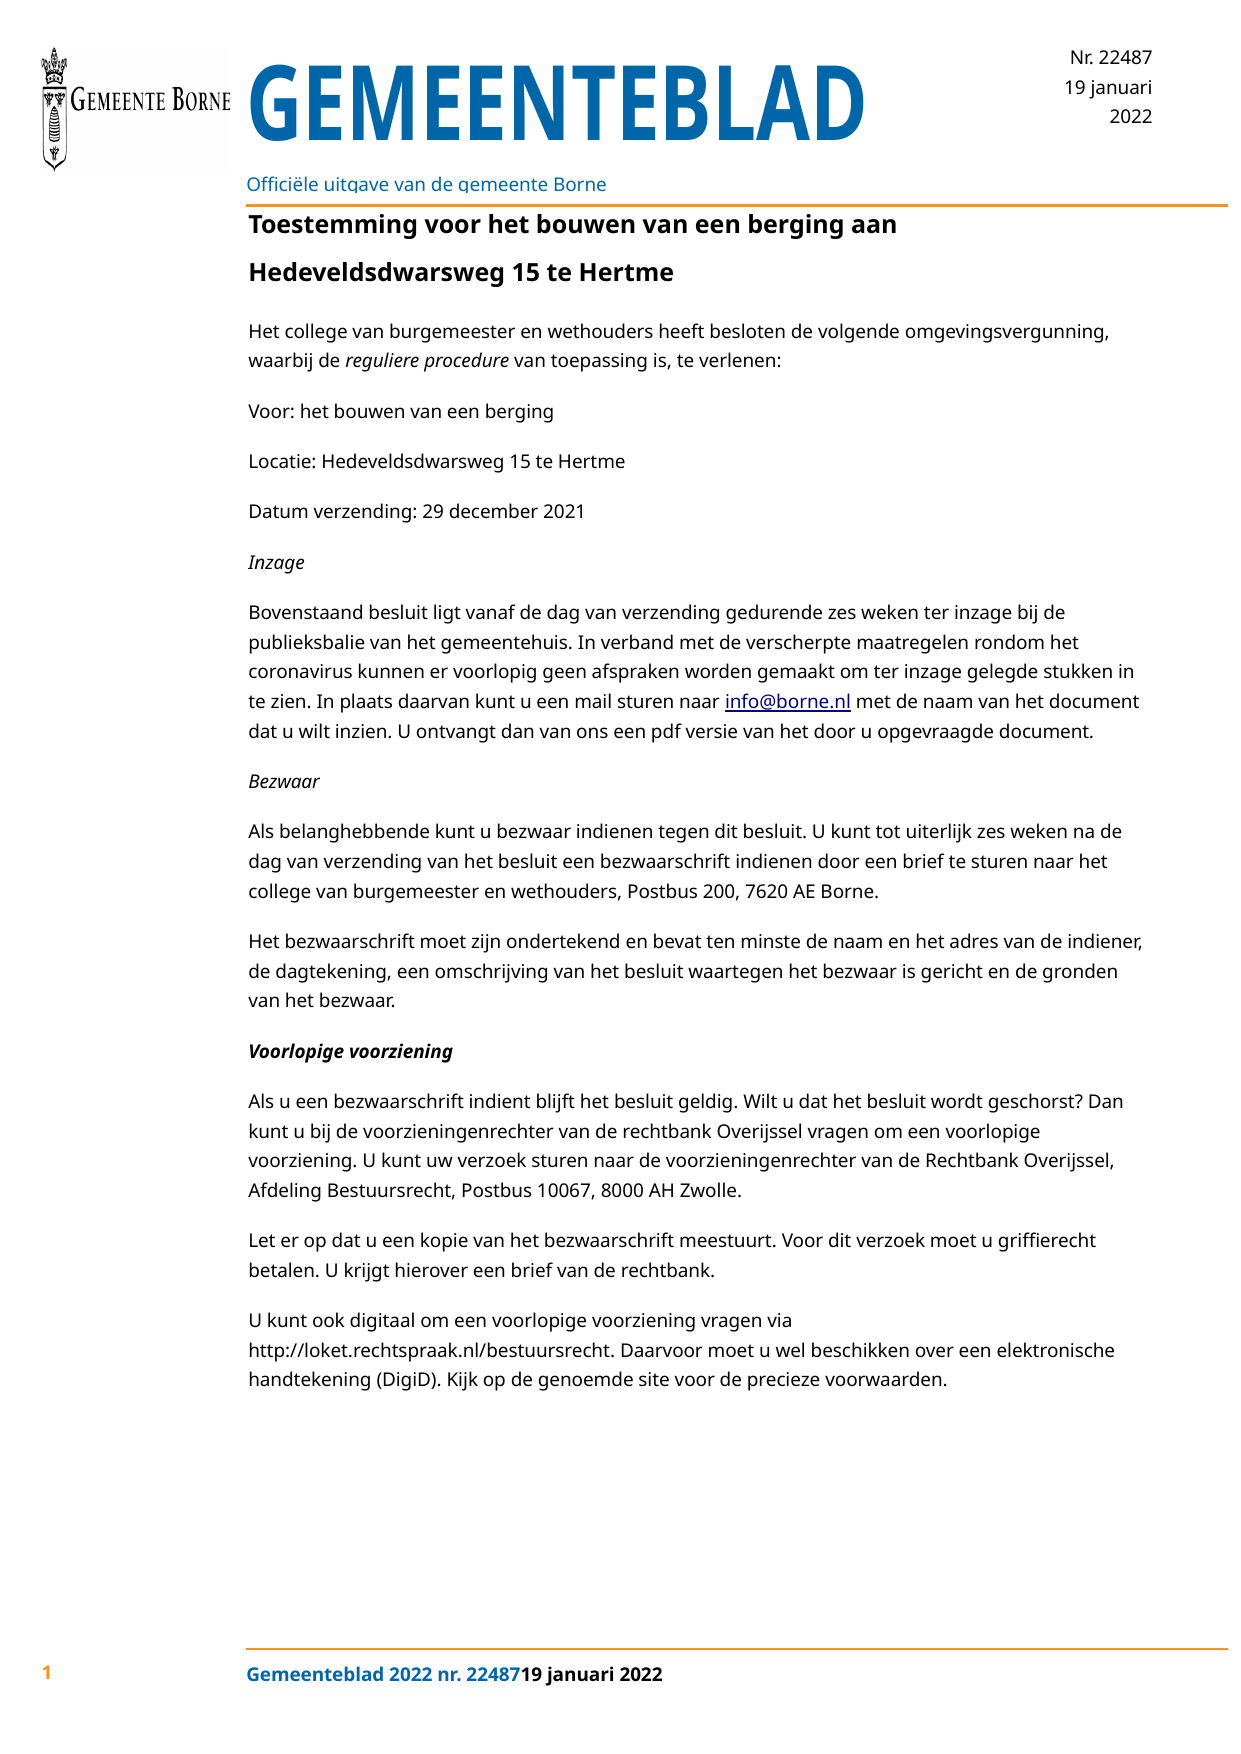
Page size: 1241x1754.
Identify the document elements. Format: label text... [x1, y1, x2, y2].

text Voor: het bouwen van een berging [248, 398, 1152, 424]
text Locatie: Hedeveldsdwarsweg 15 te Hertme [248, 448, 1152, 474]
text Toestemming voor het bouwen van een berging aan Hedeveldsdwarsweg 15 te Hertme [248, 207, 1152, 288]
text Let er op dat u een kopie van het bezwaarschrift meestuurt. Voor dit verzoek moet u griffierecht betalen. U krijgt hierover een brief van de rechtbank. [248, 1227, 1152, 1283]
text Als belanghebbende kunt u bezwaar indienen tegen dit besluit. U kunt tot uiterlijk zes weken na de dag van verzending van het besluit een bezwaarschrift indienen door een brief te sturen naar het college van burgemeester en wethouders, Postbus 200, 7620 AE Borne. [248, 819, 1152, 904]
text Bezwaar [248, 768, 1152, 794]
text Voorlopige voorziening [248, 1038, 1152, 1064]
text Inzage [248, 549, 1152, 575]
text Bovenstaand besluit ligt vanaf de dag van verzending gedurende zes weken ter inzage bij de publieksbalie van het gemeentehuis. In verband met de verscherpte maatregelen rondom het coronavirus kunnen er voorlopig geen afspraken worden gemaakt om ter inzage gelegde stukken in te zien. In plaats daarvan kunt u een mail sturen naar info@borne.nl met de naam van het document dat u wilt inzien. U ontvangt dan van ons een pdf versie van het door u opgevraagde document. [248, 599, 1152, 744]
picture [41, 47, 231, 172]
text Als u een bezwaarschrift indient blijft het besluit geldig. Wilt u dat het besluit wordt geschorst? Dan kunt u bij de voorzieningenrechter van de rechtbank Overijssel vragen om een voorlopige voorziening. U kunt uw verzoek sturen naar de voorzieningenrechter van de Rechtbank Overijssel, Afdeling Bestuursrecht, Postbus 10067, 8000 AH Zwolle. [248, 1088, 1152, 1203]
text U kunt ook digitaal om een voorlopige voorziening vragen via http://loket.rechtspraak.nl/bestuursrecht. Daarvoor moet u wel beschikken over een elektronische handtekening (DigiD). Kijk op de genoemde site voor de precieze voorwaarden. [248, 1307, 1152, 1392]
text Het college van burgemeester en wethouders heeft besloten de volgende omgevingsvergunning, waarbij de reguliere procedure van toepassing is, te verlenen: [248, 318, 1152, 373]
text Het bezwaarschrift moet zijn ondertekend en bevat ten minste de naam en het adres van de indiener, de dagtekening, een omschrijving van het besluit waartegen het bezwaar is gericht en de gronden van het bezwaar. [248, 928, 1152, 1013]
text Datum verzending: 29 december 2021 [248, 499, 1152, 524]
